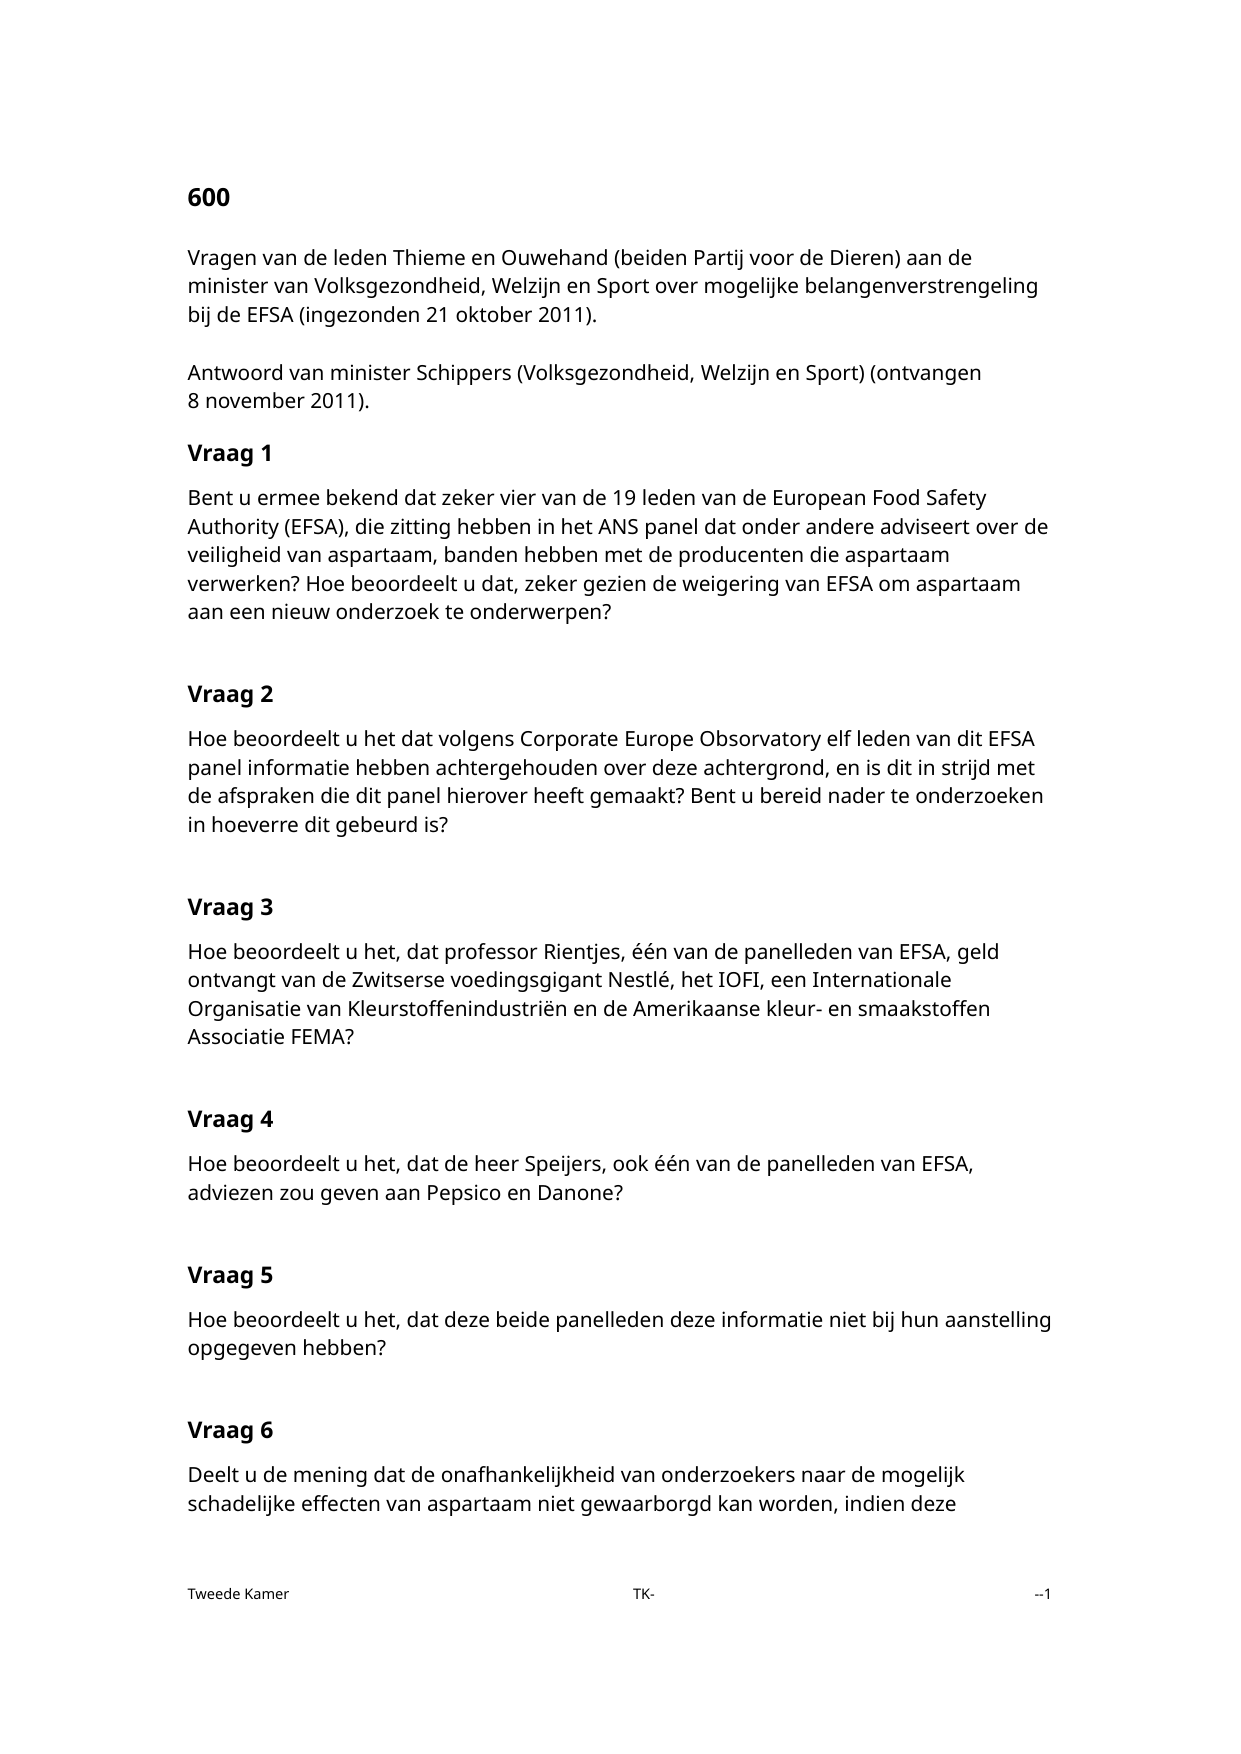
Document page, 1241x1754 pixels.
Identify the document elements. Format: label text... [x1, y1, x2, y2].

text Bent u ermee bekend dat zeker vier van de 19 leden van de European Food Safety Authority (EFSA), die zitting hebben in het ANS panel dat onder andere adviseert over de veiligheid van aspartaam, banden hebben met de producenten die aspartaam verwerken? Hoe beoordeelt u dat, zeker gezien de weigering van EFSA om aspartaam aan een nieuw onderzoek te onderwerpen? [187, 483, 1053, 626]
subtitle Vraag 6 [187, 1414, 1053, 1446]
text Vragen van de leden Thieme en Ouwehand (beiden Partij voor de Dieren) aan de minister van Volksgezondheid, Welzijn en Sport over mogelijke belangenverstrengeling bij de EFSA (ingezonden 21 oktober 2011). [187, 243, 1053, 328]
text Hoe beoordeelt u het, dat de heer Speijers, ook één van de panelleden van EFSA, adviezen zou geven aan Pepsico en Danone? [187, 1149, 1053, 1206]
subtitle Vraag 1 [187, 437, 1053, 468]
text Deelt u de mening dat de onafhankelijkheid van onderzoekers naar de mogelijk schadelijke effecten van aspartaam niet gewaarborgd kan worden, indien deze [187, 1461, 1053, 1517]
subtitle Vraag 4 [187, 1103, 1053, 1134]
text Hoe beoordeelt u het, dat deze beide panelleden deze informatie niet bij hun aanstelling opgegeven hebben? [187, 1305, 1053, 1362]
text Hoe beoordeelt u het dat volgens Corporate Europe Obsorvatory elf leden van dit EFSA panel informatie hebben achtergehouden over deze achtergrond, en is dit in strijd met de afspraken die dit panel hierover heeft gemaakt? Bent u bereid nader te onderzoeken in hoeverre dit gebeurd is? [187, 724, 1053, 838]
text 600 [187, 179, 1053, 213]
text Antwoord van minister Schippers (Volksgezondheid, Welzijn en Sport) (ontvangen 8 november 2011). [187, 358, 1053, 415]
subtitle Vraag 3 [187, 891, 1053, 922]
text Hoe beoordeelt u het, dat professor Rientjes, één van de panelleden van EFSA, geld ontvangt van de Zwitserse voedingsgigant Nestlé, het IOFI, een Internationale Organisatie van Kleurstoffenindustriën en de Amerikaanse kleur- en smaakstoffen Associatie FEMA? [187, 937, 1053, 1051]
subtitle Vraag 2 [187, 678, 1053, 709]
subtitle Vraag 5 [187, 1259, 1053, 1290]
